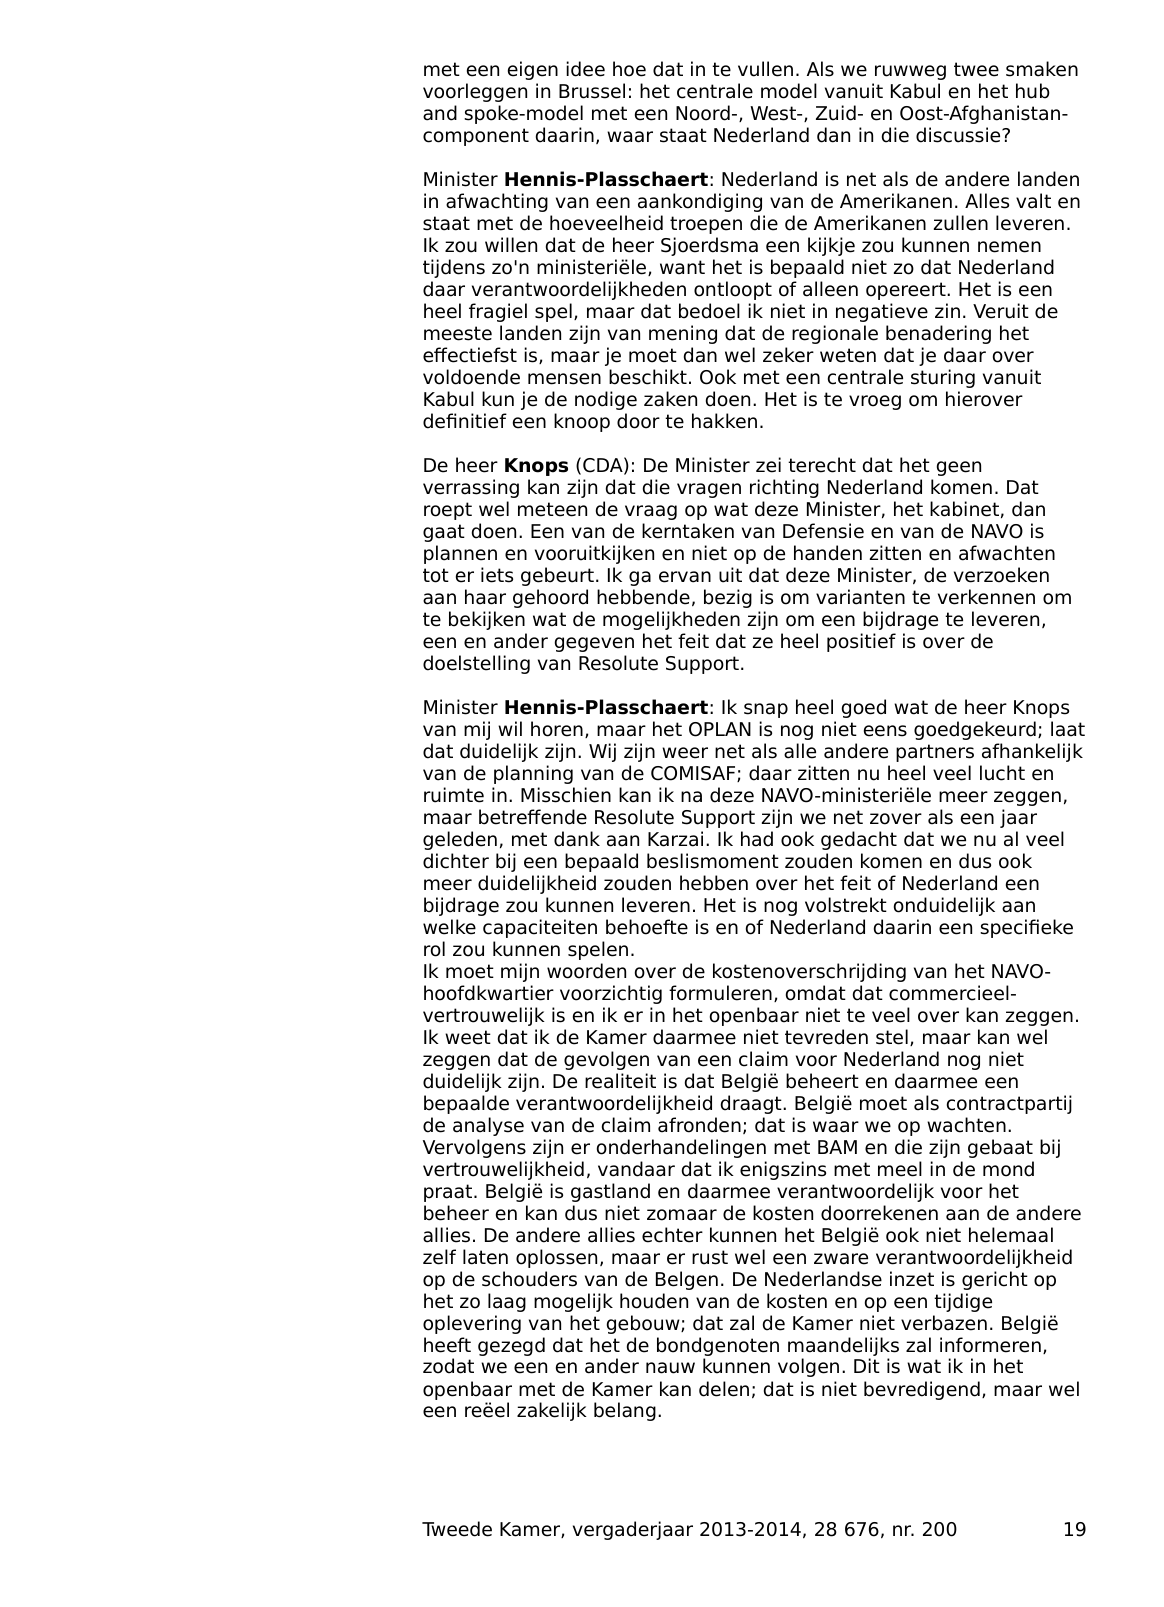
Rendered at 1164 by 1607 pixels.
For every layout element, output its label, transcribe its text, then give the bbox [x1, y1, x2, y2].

text Ik moet mijn woorden over de kostenoverschrijding van het NAVO-hoofdkwartier voorzichtig formuleren, omdat dat commercieel-vertrouwelijk is en ik er in het openbaar niet te veel over kan zeggen. Ik weet dat ik de Kamer daarmee niet tevreden stel, maar kan wel zeggen dat de gevolgen van een claim voor Nederland nog niet duidelijk zijn. De realiteit is dat België beheert en daarmee een bepaalde verantwoordelijkheid draagt. België moet als contractpartij de analyse van de claim afronden; dat is waar we op wachten. Vervolgens zijn er onderhandelingen met BAM en die zijn gebaat bij vertrouwelijkheid, vandaar dat ik enigszins met meel in de mond praat. België is gastland en daarmee verantwoordelijk voor het beheer en kan dus niet zomaar de kosten doorrekenen aan de andere allies. De andere allies echter kunnen het België ook niet helemaal zelf laten oplossen, maar er rust wel een zware verantwoordelijkheid op de schouders van de Belgen. De Nederlandse inzet is gericht op het zo laag mogelijk houden van de kosten en op een tijdige oplevering van het gebouw; dat zal de Kamer niet verbazen. België heeft gezegd dat het de bondgenoten maandelijks zal informeren, zodat we een en ander nauw kunnen volgen. Dit is wat ik in het openbaar met de Kamer kan delen; dat is niet bevredigend, maar wel een reëel zakelijk belang. [422, 961, 1087, 1422]
text met een eigen idee hoe dat in te vullen. Als we ruwweg twee smaken voorleggen in Brussel: het centrale model vanuit Kabul en het hub and spoke-model met een Noord-, West-, Zuid- en Oost-Afghanistan-component daarin, waar staat Nederland dan in die discussie? [422, 59, 1087, 147]
text De heer Knops (CDA): De Minister zei terecht dat het geen verrassing kan zijn dat die vragen richting Nederland komen. Dat roept wel meteen de vraag op wat deze Minister, het kabinet, dan gaat doen. Een van de kerntaken van Defensie en van de NAVO is plannen en vooruitkijken en niet op de handen zitten en afwachten tot er iets gebeurt. Ik ga ervan uit dat deze Minister, de verzoeken aan haar gehoord hebbende, bezig is om varianten te verkennen om te bekijken wat de mogelijkheden zijn om een bijdrage te leveren, een en ander gegeven het feit dat ze heel positief is over de doelstelling van Resolute Support. [422, 455, 1087, 675]
text Minister Hennis-Plasschaert: Ik snap heel goed wat de heer Knops van mij wil horen, maar het OPLAN is nog niet eens goedgekeurd; laat dat duidelijk zijn. Wij zijn weer net als alle andere partners afhankelijk van de planning van de COMISAF; daar zitten nu heel veel lucht en ruimte in. Misschien kan ik na deze NAVO-ministeriële meer zeggen, maar betreffende Resolute Support zijn we net zover als een jaar geleden, met dank aan Karzai. Ik had ook gedacht dat we nu al veel dichter bij een bepaald beslismoment zouden komen en dus ook meer duidelijkheid zouden hebben over het feit of Nederland een bijdrage zou kunnen leveren. Het is nog volstrekt onduidelijk aan welke capaciteiten behoefte is en of Nederland daarin een specifieke rol zou kunnen spelen. [422, 697, 1087, 961]
text Minister Hennis-Plasschaert: Nederland is net als de andere landen in afwachting van een aankondiging van de Amerikanen. Alles valt en staat met de hoeveelheid troepen die de Amerikanen zullen leveren. Ik zou willen dat de heer Sjoerdsma een kijkje zou kunnen nemen tijdens zo'n ministeriële, want het is bepaald niet zo dat Nederland daar verantwoordelijkheden ontloopt of alleen opereert. Het is een heel fragiel spel, maar dat bedoel ik niet in negatieve zin. Veruit de meeste landen zijn van mening dat de regionale benadering het effectiefst is, maar je moet dan wel zeker weten dat je daar over voldoende mensen beschikt. Ook met een centrale sturing vanuit Kabul kun je de nodige zaken doen. Het is te vroeg om hierover definitief een knoop door te hakken. [422, 169, 1087, 433]
